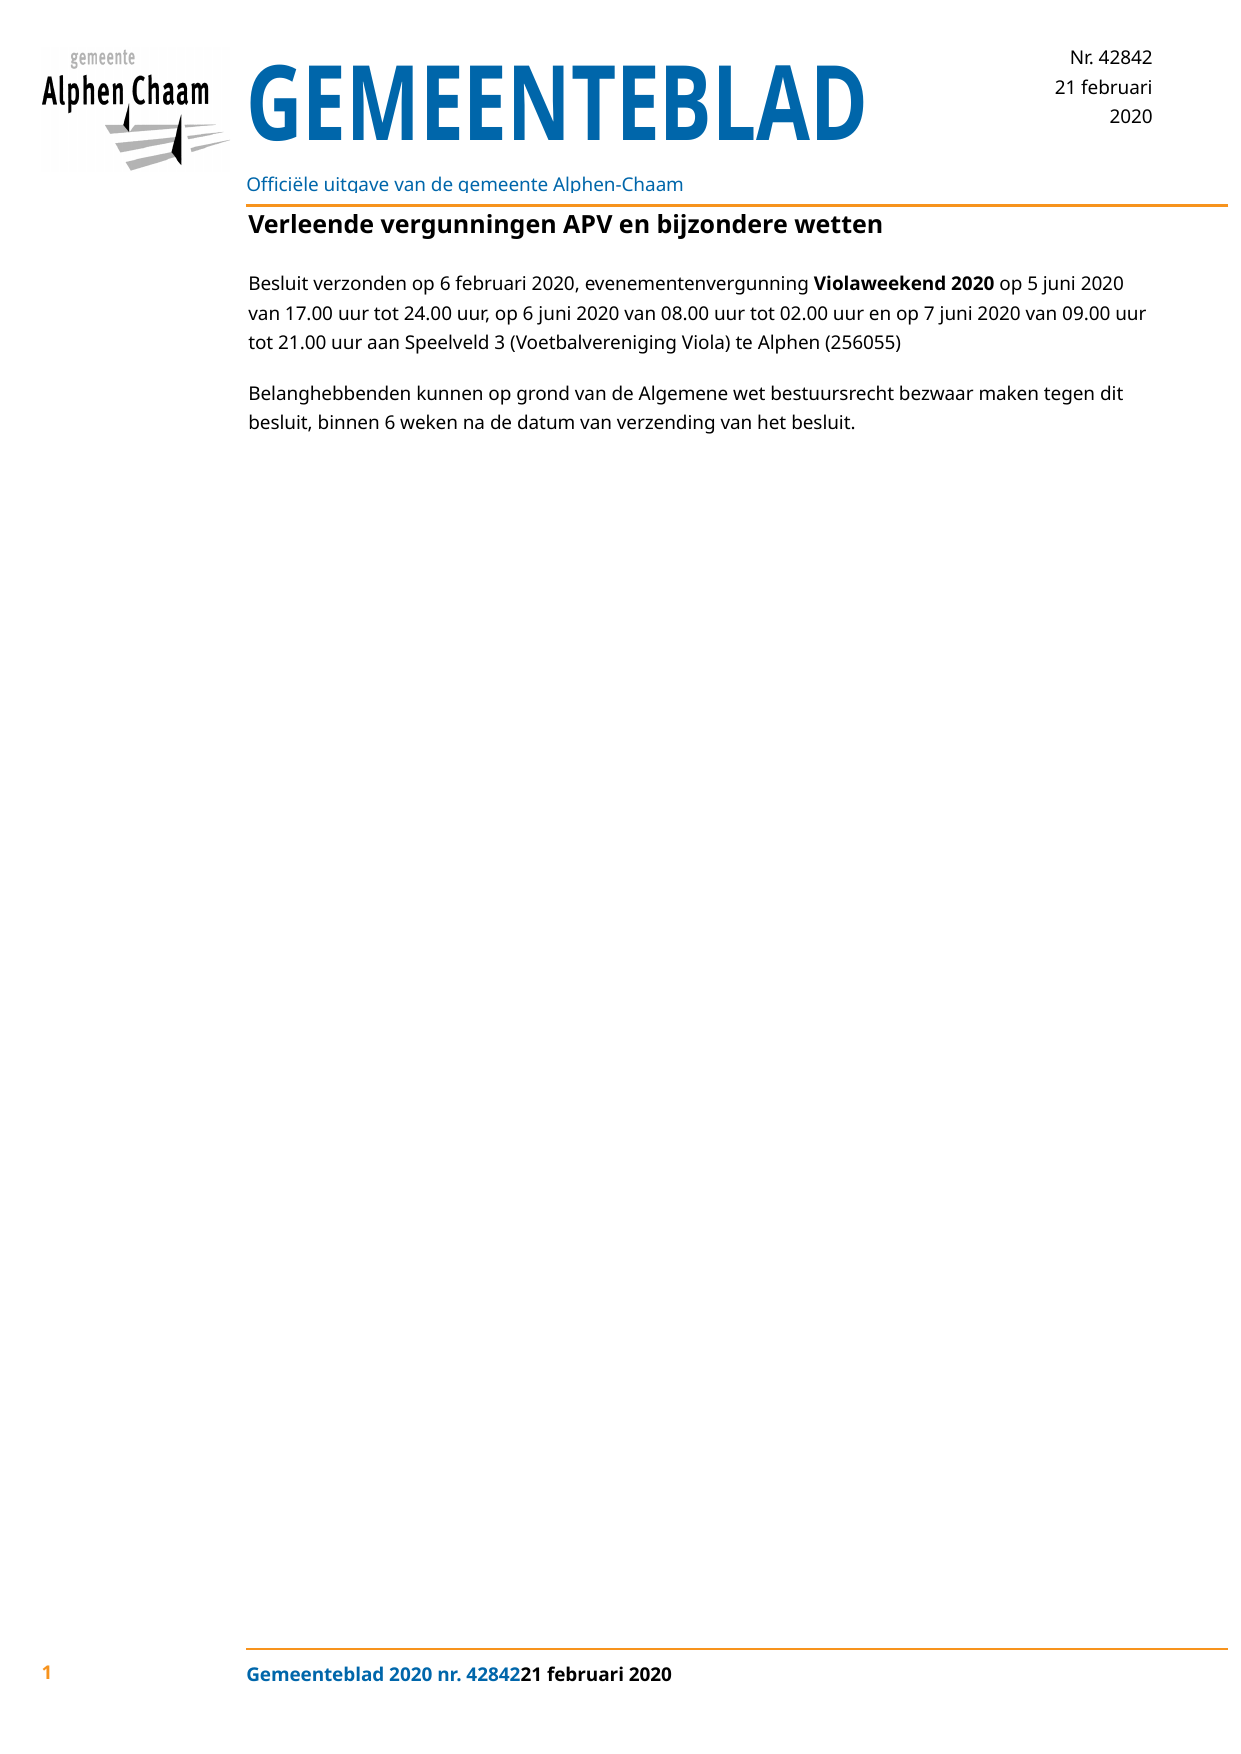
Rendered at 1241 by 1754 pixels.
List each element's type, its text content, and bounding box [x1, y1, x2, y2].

text Besluit verzonden op 6 februari 2020, evenementenvergunning Violaweekend 2020 op 5 juni 2020 van 17.00 uur tot 24.00 uur, op 6 juni 2020 van 08.00 uur tot 02.00 uur en op 7 juni 2020 van 09.00 uur tot 21.00 uur aan Speelveld 3 (Voetbalvereniging Viola) te Alphen (256055) [248, 270, 1152, 355]
text Verleende vergunningen APV en bijzondere wetten [248, 207, 1152, 241]
picture [41, 47, 231, 172]
text Belanghebbenden kunnen op grond van de Algemene wet bestuursrecht bezwaar maken tegen dit besluit, binnen 6 weken na de datum van verzending van het besluit. [248, 380, 1152, 435]
